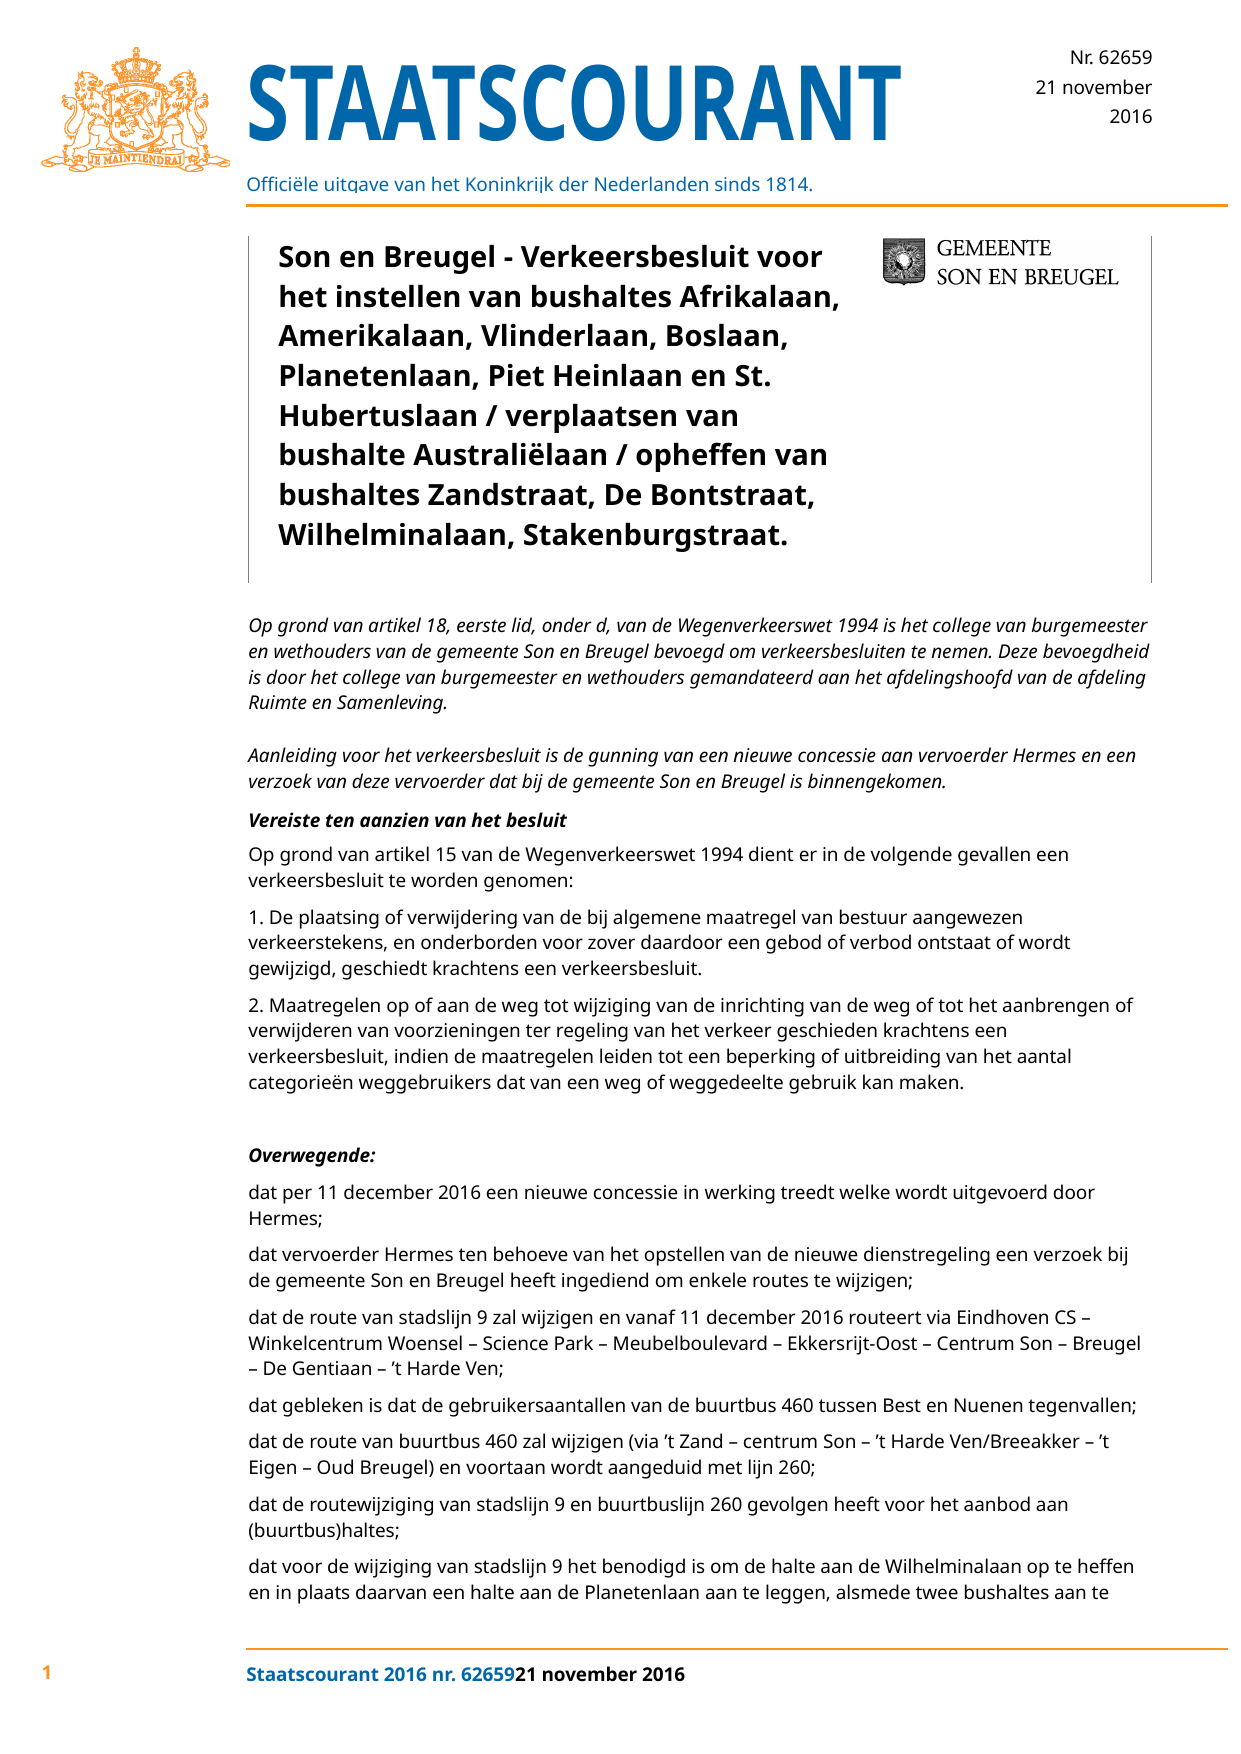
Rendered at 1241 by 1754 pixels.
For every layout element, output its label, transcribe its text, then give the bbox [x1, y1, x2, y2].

text dat gebleken is dat de gebruikersaantallen van de buurtbus 460 tussen Best en Nuenen tegenvallen; [248, 1392, 1152, 1418]
table_header [850, 236, 1151, 583]
text 2. Maatregelen op of aan de weg tot wijziging van de inrichting van de weg of tot het aanbrengen of verwijderen van voorzieningen ter regeling van het verkeer geschieden krachtens een verkeersbesluit, indien de maatregelen leiden tot een beperking of uitbreiding van het aantal categorieën weggebruikers dat van een weg of weggedeelte gebruik kan maken. [248, 992, 1152, 1095]
text 1. De plaatsing of verwijdering van de bij algemene maatregel van bestuur aangewezen verkeerstekens, en onderborden voor zover daardoor een gebod of verbod ontstaat of wordt gewijzigd, geschiedt krachtens een verkeersbesluit. [248, 904, 1152, 981]
text Op grond van artikel 18, eerste lid, onder d, van de Wegenverkeerswet 1994 is het college van burgemeester en wethouders van de gemeente Son en Breugel bevoegd om verkeersbesluiten te nemen. Deze bevoegdheid is door het college van burgemeester en wethouders gemandateerd aan het afdelingshoofd van de afdeling Ruimte en Samenleving. [248, 612, 1152, 715]
text dat per 11 december 2016 een nieuwe concessie in werking treedt welke wordt uitgevoerd door Hermes; [248, 1179, 1152, 1231]
text Vereiste ten aanzien van het besluit [248, 807, 1152, 833]
table_header Son en Breugel - Verkeersbesluit voor het instellen van bushaltes Afrikalaan, Amerikalaan, Vlinderlaan, Boslaan, Planetenlaan, Piet Heinlaan en St. Hubertuslaan / verplaatsen van bushalte Australiëlaan / opheffen van bushaltes Zandstraat, De Bontstraat, Wilhelminalaan, Stakenburgstraat. [249, 236, 850, 583]
text Overwegende: [248, 1142, 1152, 1168]
picture [41, 47, 231, 172]
text dat de route van buurtbus 460 zal wijzigen (via ’t Zand – centrum Son – ’t Harde Ven/Breeakker – ’t Eigen – Oud Breugel) en voortaan wordt aangeduid met lijn 260; [248, 1429, 1152, 1480]
text Op grond van artikel 15 van de Wegenverkeerswet 1994 dient er in de volgende gevallen een verkeersbesluit te worden genomen: [248, 841, 1152, 893]
picture [882, 236, 1119, 286]
text dat de routewijziging van stadslijn 9 en buurtbuslijn 260 gevolgen heeft voor het aanbod aan (buurtbus)haltes; [248, 1491, 1152, 1543]
text Aanleiding voor het verkeersbesluit is de gunning van een nieuwe concessie aan vervoerder Hermes en een verzoek van deze vervoerder dat bij de gemeente Son en Breugel is binnengekomen. [248, 742, 1152, 794]
text dat voor de wijziging van stadslijn 9 het benodigd is om de halte aan de Wilhelminalaan op te heffen en in plaats daarvan een halte aan de Planetenlaan aan te leggen, alsmede twee bushaltes aan te [248, 1553, 1152, 1605]
text dat vervoerder Hermes ten behoeve van het opstellen van de nieuwe dienstregeling een verzoek bij de gemeente Son en Breugel heeft ingediend om enkele routes te wijzigen; [248, 1242, 1152, 1293]
text dat de route van stadslijn 9 zal wijzigen en vanaf 11 december 2016 routeert via Eindhoven CS – Winkelcentrum Woensel – Science Park – Meubelboulevard – Ekkersrijt-Oost – Centrum Son – Breugel – De Gentiaan – ’t Harde Ven; [248, 1304, 1152, 1381]
